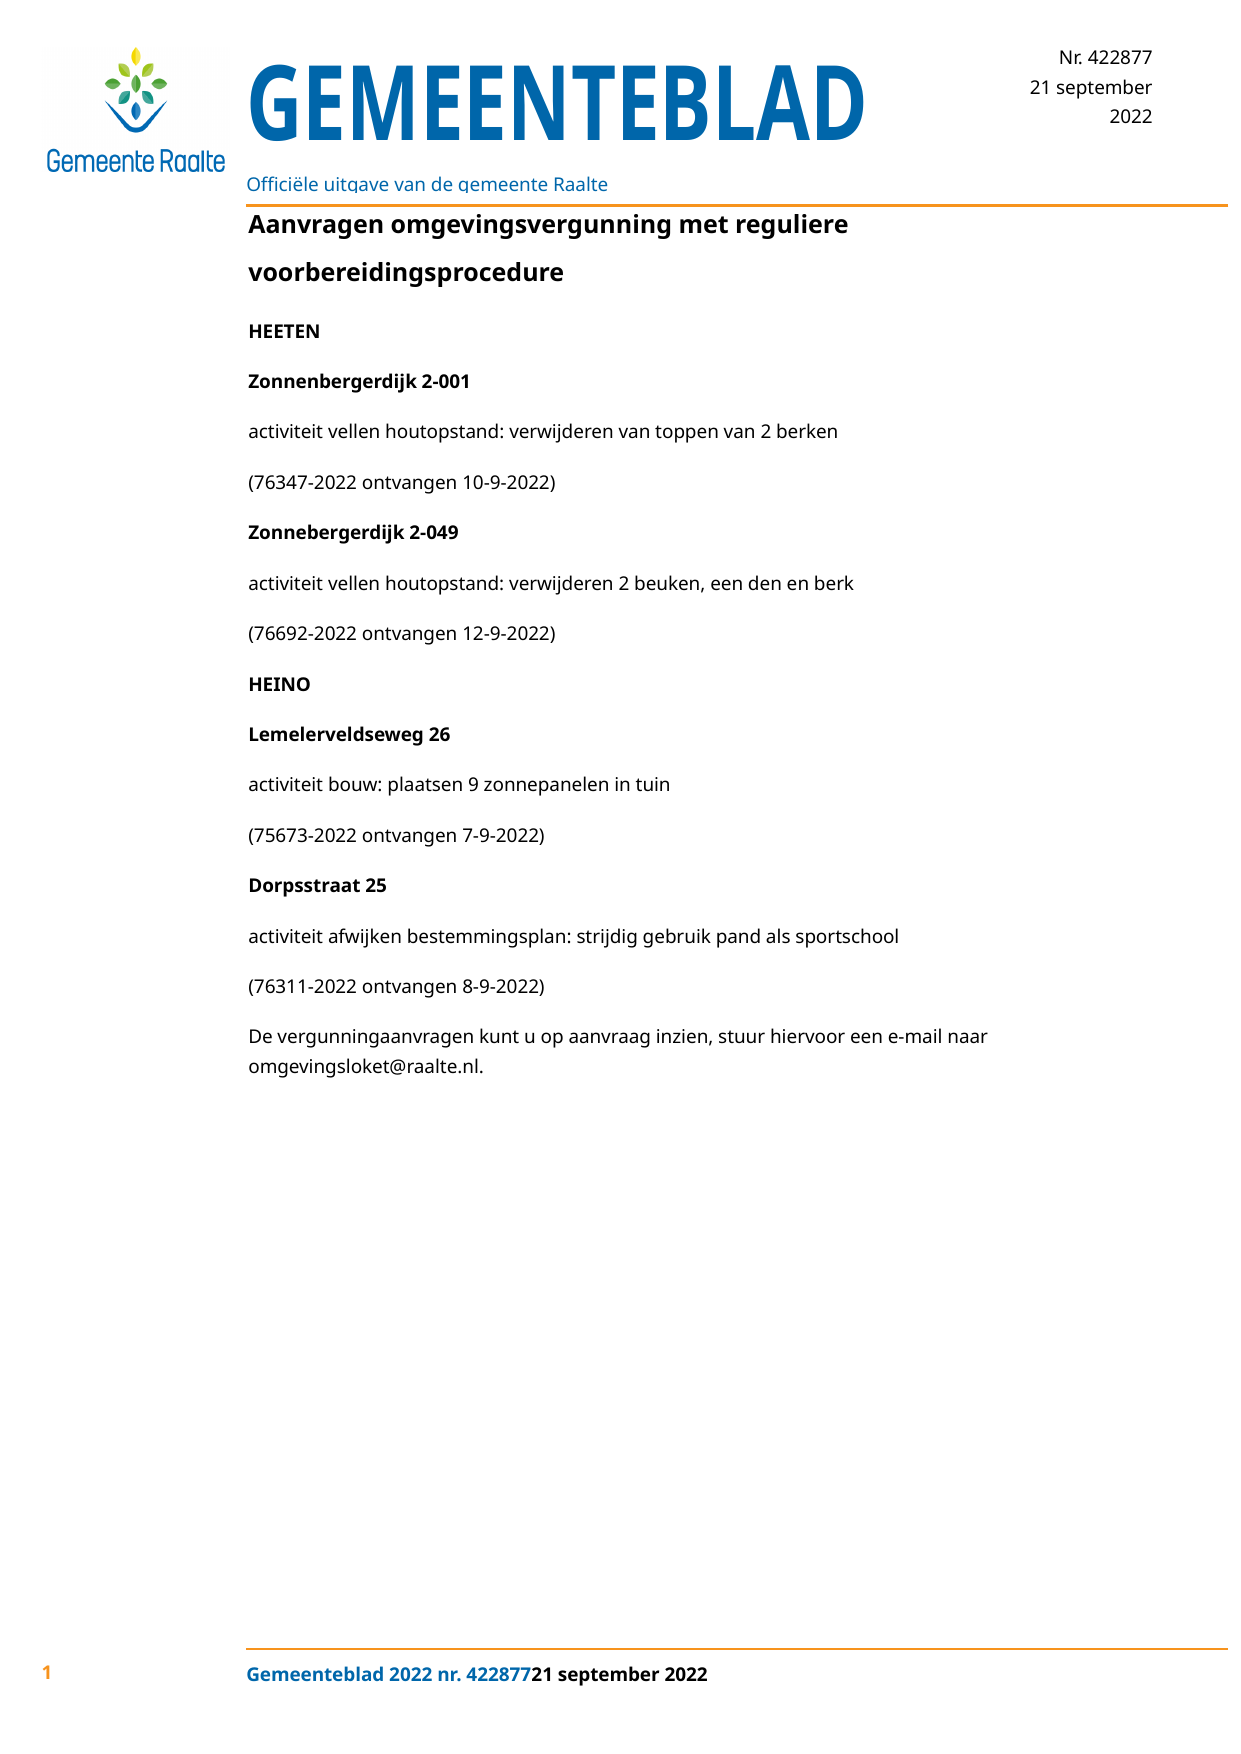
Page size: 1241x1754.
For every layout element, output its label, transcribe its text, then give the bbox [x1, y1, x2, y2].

text activiteit vellen houtopstand: verwijderen 2 beuken, een den en berk [248, 570, 1152, 596]
text (75673-2022 ontvangen 7-9-2022) [248, 822, 1152, 848]
text activiteit bouw: plaatsen 9 zonnepanelen in tuin [248, 772, 1152, 797]
text activiteit afwijken bestemmingsplan: strijdig gebruik pand als sportschool [248, 923, 1152, 949]
text (76692-2022 ontvangen 12-9-2022) [248, 620, 1152, 646]
picture [41, 47, 231, 172]
text HEETEN [248, 318, 1152, 344]
text Lemelerveldseweg 26 [248, 721, 1152, 747]
text Aanvragen omgevingsvergunning met reguliere voorbereidingsprocedure [248, 207, 1152, 288]
text De vergunningaanvragen kunt u op aanvraag inzien, stuur hiervoor een e-mail naar omgevingsloket@raalte.nl. [248, 1024, 1152, 1079]
text Zonnebergerdijk 2-049 [248, 519, 1152, 545]
text Dorpsstraat 25 [248, 872, 1152, 898]
text (76347-2022 ontvangen 10-9-2022) [248, 469, 1152, 495]
text Zonnenbergerdijk 2-001 [248, 368, 1152, 394]
text activiteit vellen houtopstand: verwijderen van toppen van 2 berken [248, 419, 1152, 444]
text HEINO [248, 671, 1152, 697]
text (76311-2022 ontvangen 8-9-2022) [248, 973, 1152, 999]
